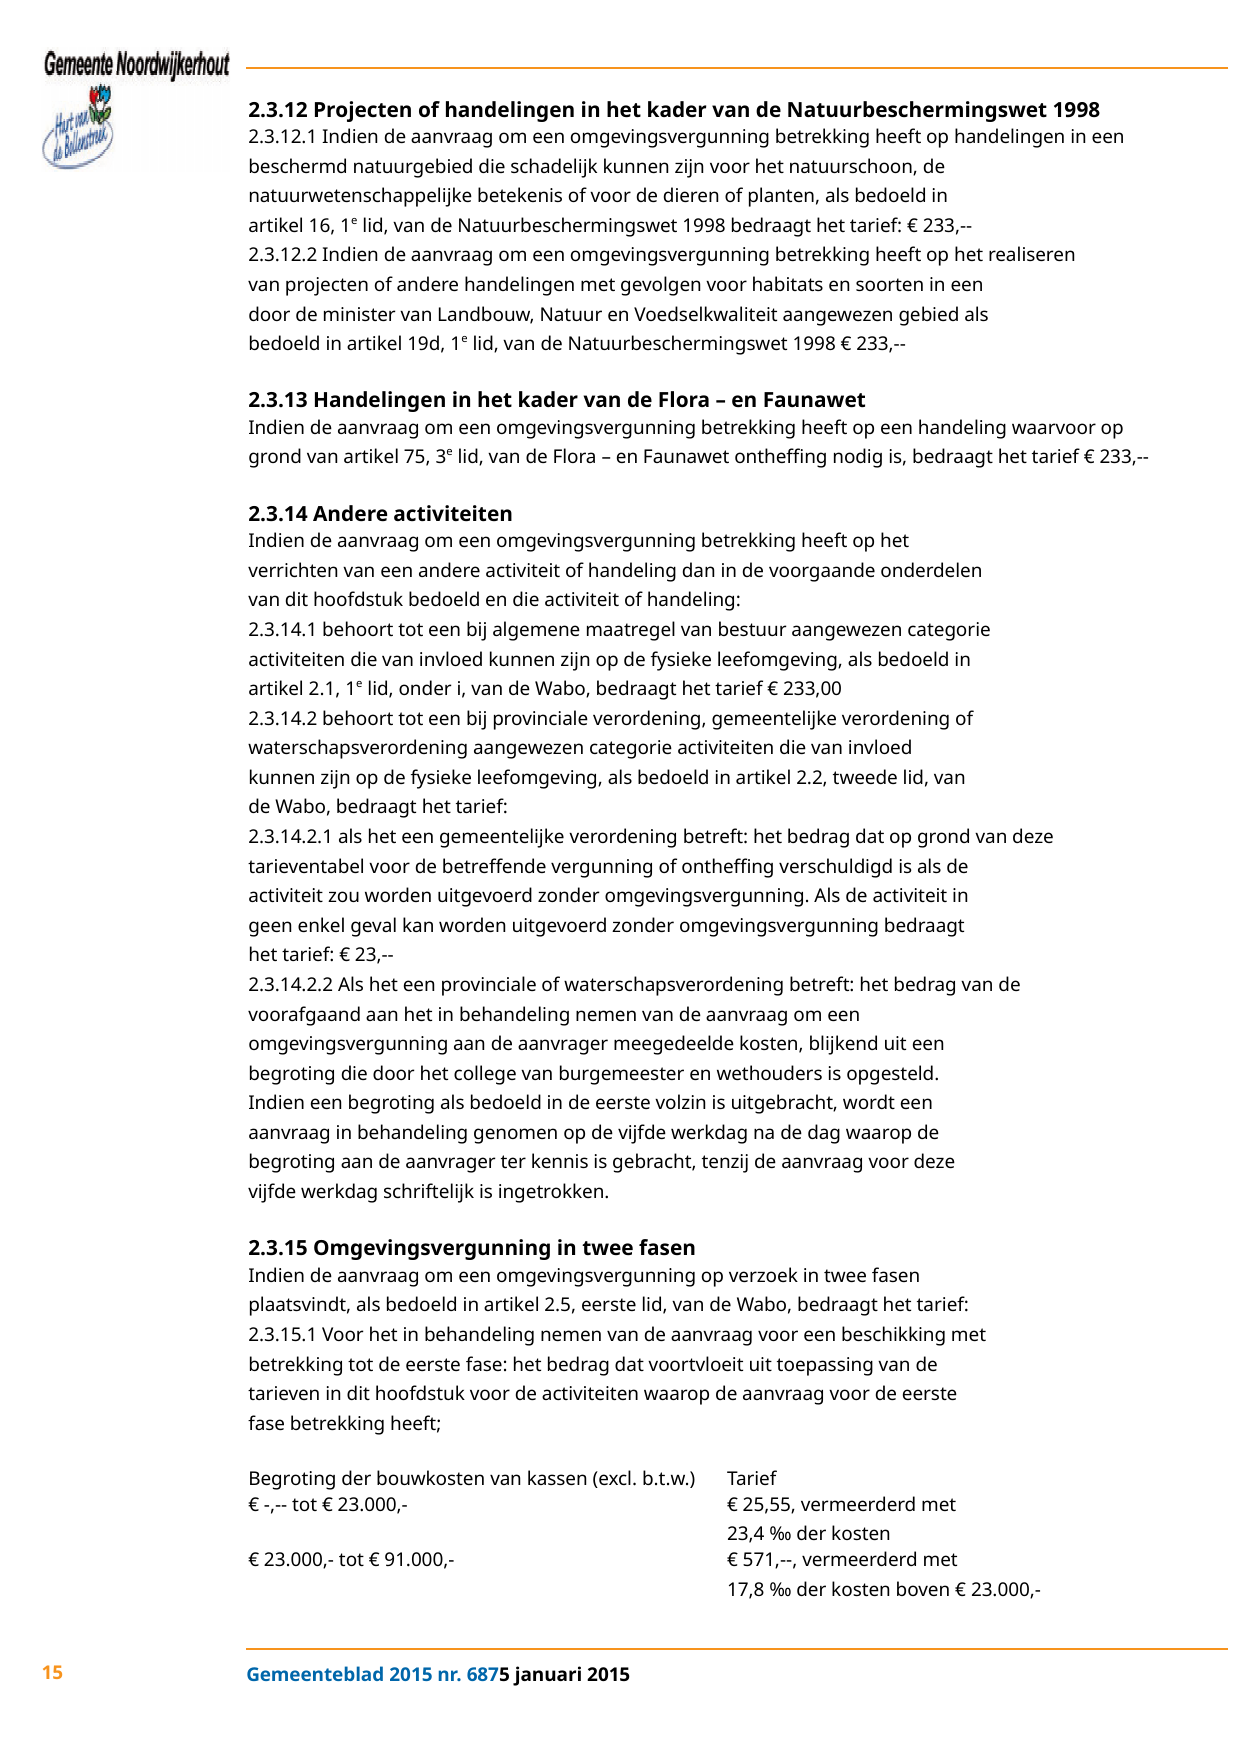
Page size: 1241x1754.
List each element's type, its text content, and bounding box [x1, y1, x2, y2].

table_cell € 571,--, vermeerderd met 17,8 ‰ der kosten boven € 23.000,- [727, 1546, 1152, 1602]
table_cell € 23.000,- tot € 91.000,- [248, 1546, 727, 1602]
text activiteiten die van invloed kunnen zijn op de fysieke leefomgeving, als bedoeld in [248, 646, 1152, 671]
text waterschapsverordening aangewezen categorie activiteiten die van invloed [248, 734, 1152, 760]
text tarieventabel voor de betreffende vergunning of ontheffing verschuldigd is als de [248, 853, 1152, 878]
text geen enkel geval kan worden uitgevoerd zonder omgevingsvergunning bedraagt [248, 912, 1152, 938]
table_cell € 25,55, vermeerderd met 23,4 ‰ der kosten [727, 1491, 1152, 1546]
text Indien een begroting als bedoeld in de eerste volzin is uitgebracht, wordt een [248, 1089, 1152, 1115]
text fase betrekking heeft; [248, 1410, 1152, 1436]
text aanvraag in behandeling genomen op de vijfde werkdag na de dag waarop de [248, 1119, 1152, 1145]
text 2.3.14.1 behoort tot een bij algemene maatregel van bestuur aangewezen categorie [248, 616, 1152, 642]
text van dit hoofdstuk bedoeld en die activiteit of handeling: [248, 587, 1152, 612]
table_header Begroting der bouwkosten van kassen (excl. b.t.w.) [248, 1465, 727, 1491]
text artikel 2.1, 1e lid, onder i, van de Wabo, bedraagt het tarief € 233,00 [248, 675, 1152, 701]
text 2.3.15.1 Voor het in behandeling nemen van de aanvraag voor een beschikking met [248, 1321, 1152, 1347]
text Indien de aanvraag om een omgevingsvergunning op verzoek in twee fasen [248, 1262, 1152, 1288]
text 2.3.14 Andere activiteiten [248, 499, 1152, 527]
text van projecten of andere handelingen met gevolgen voor habitats en soorten in een [248, 271, 1152, 297]
text begroting aan de aanvrager ter kennis is gebracht, tenzij de aanvraag voor deze [248, 1149, 1152, 1174]
text Indien de aanvraag om een omgevingsvergunning betrekking heeft op het [248, 527, 1152, 553]
table_header Tarief [727, 1465, 1152, 1491]
text het tarief: € 23,-- [248, 942, 1152, 967]
text kunnen zijn op de fysieke leefomgeving, als bedoeld in artikel 2.2, tweede lid, van [248, 764, 1152, 790]
text de Wabo, bedraagt het tarief: [248, 794, 1152, 819]
text 2.3.14.2.1 als het een gemeentelijke verordening betreft: het bedrag dat op grond van deze [248, 823, 1152, 849]
text omgevingsvergunning aan de aanvrager meegedeelde kosten, blijkend uit een [248, 1030, 1152, 1056]
text 2.3.12.1 Indien de aanvraag om een omgevingsvergunning betrekking heeft op handelingen in een beschermd natuurgebied die schadelijk kunnen zijn voor het natuurschoon, de [248, 123, 1152, 178]
text 2.3.12.2 Indien de aanvraag om een omgevingsvergunning betrekking heeft op het realiseren [248, 242, 1152, 267]
text betrekking tot de eerste fase: het bedrag dat voortvloeit uit toepassing van de [248, 1351, 1152, 1376]
text plaatsvindt, als bedoeld in artikel 2.5, eerste lid, van de Wabo, bedraagt het tarief: [248, 1292, 1152, 1317]
text 2.3.12 Projecten of handelingen in het kader van de Natuurbeschermingswet 1998 [248, 95, 1152, 123]
text door de minister van Landbouw, Natuur en Voedselkwaliteit aangewezen gebied als [248, 301, 1152, 326]
text vijfde werkdag schriftelijk is ingetrokken. [248, 1178, 1152, 1204]
text artikel 16, 1e lid, van de Natuurbeschermingswet 1998 bedraagt het tarief: € 233,-- [248, 212, 1152, 238]
text Indien de aanvraag om een omgevingsvergunning betrekking heeft op een handeling waarvoor op grond van artikel 75, 3e lid, van de Flora – en Faunawet ontheffing nodig is, bedraagt het tarief € 233,-- [248, 414, 1152, 469]
text 2.3.14.2.2 Als het een provinciale of waterschapsverordening betreft: het bedrag van de [248, 971, 1152, 997]
picture [41, 47, 231, 172]
text begroting die door het college van burgemeester en wethouders is opgesteld. [248, 1060, 1152, 1086]
text activiteit zou worden uitgevoerd zonder omgevingsvergunning. Als de activiteit in [248, 882, 1152, 908]
text bedoeld in artikel 19d, 1e lid, van de Natuurbeschermingswet 1998 € 233,-- [248, 330, 1152, 356]
text 2.3.15 Omgevingsvergunning in twee fasen [248, 1233, 1152, 1262]
text 2.3.14.2 behoort tot een bij provinciale verordening, gemeentelijke verordening of [248, 705, 1152, 731]
table_cell € -,-- tot € 23.000,- [248, 1491, 727, 1546]
text natuurwetenschappelijke betekenis of voor de dieren of planten, als bedoeld in [248, 182, 1152, 208]
text verrichten van een andere activiteit of handeling dan in de voorgaande onderdelen [248, 557, 1152, 583]
text voorafgaand aan het in behandeling nemen van de aanvraag om een [248, 1001, 1152, 1026]
text tarieven in dit hoofdstuk voor de activiteiten waarop de aanvraag voor de eerste [248, 1380, 1152, 1406]
text 2.3.13 Handelingen in het kader van de Flora – en Faunawet [248, 386, 1152, 414]
